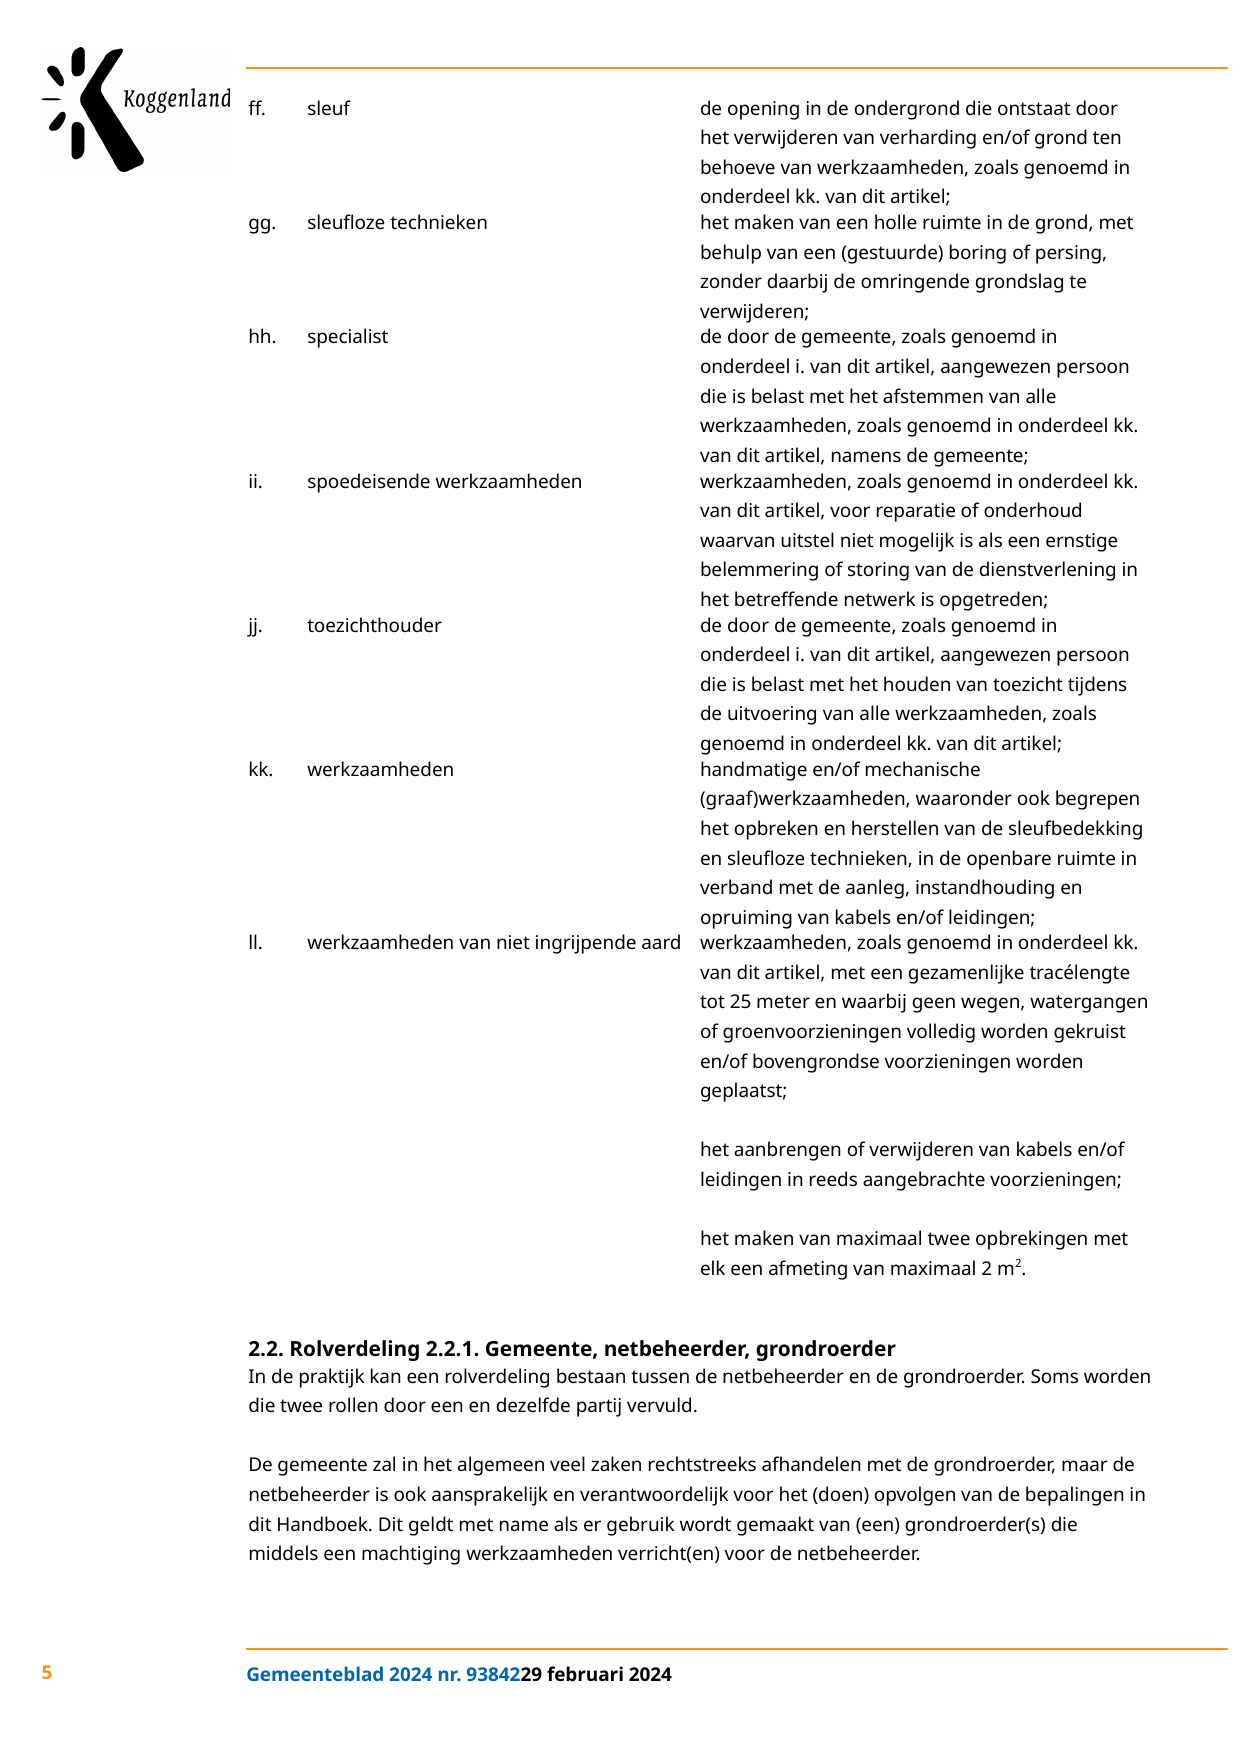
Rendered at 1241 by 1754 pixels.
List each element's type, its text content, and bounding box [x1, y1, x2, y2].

table_cell specialist [248, 324, 700, 468]
picture [41, 47, 231, 172]
table_cell werkzaamheden, zoals genoemd in onderdeel kk. van dit artikel, met een gezamenlijke tracélengte tot 25 meter en waarbij geen wegen, watergangen of groenvoorzieningen volledig worden gekruist en/of bovengrondse voorzieningen worden geplaatst; het aanbrengen of verwijderen van kabels en/of leidingen in reeds aangebrachte voorzieningen; het maken van maximaal twee opbrekingen met elk een afmeting van maximaal 2 m2. [700, 930, 1152, 1281]
table_cell de door de gemeente, zoals genoemd in onderdeel i. van dit artikel, aangewezen persoon die is belast met het afstemmen van alle werkzaamheden, zoals genoemd in onderdeel kk. van dit artikel, namens de gemeente; [700, 324, 1152, 468]
text 2.2. Rolverdeling 2.2.1. Gemeente, netbeheerder, grondroerder [248, 1334, 1152, 1363]
table_cell toezichthouder [248, 612, 700, 756]
table_cell werkzaamheden [248, 756, 700, 929]
table_cell sleufloze technieken [248, 209, 700, 324]
table_cell handmatige en/of mechanische (graaf)werkzaamheden, waaronder ook begrepen het opbreken en herstellen van de sleufbedekking en sleufloze technieken, in de openbare ruimte in verband met de aanleg, instandhouding en opruiming van kabels en/of leidingen; [700, 756, 1152, 929]
table_cell sleuf [248, 95, 700, 209]
table_cell spoedeisende werkzaamheden [248, 468, 700, 612]
text In de praktijk kan een rolverdeling bestaan tussen de netbeheerder en de grondroerder. Soms worden die twee rollen door een en dezelfde partij vervuld. [248, 1363, 1152, 1418]
table_cell de opening in de ondergrond die ontstaat door het verwijderen van verharding en/of grond ten behoeve van werkzaamheden, zoals genoemd in onderdeel kk. van dit artikel; [700, 95, 1152, 209]
table_cell werkzaamheden, zoals genoemd in onderdeel kk. van dit artikel, voor reparatie of onderhoud waarvan uitstel niet mogelijk is als een ernstige belemmering of storing van de dienstverlening in het betreffende netwerk is opgetreden; [700, 468, 1152, 612]
table_cell het maken van een holle ruimte in de grond, met behulp van een (gestuurde) boring of persing, zonder daarbij de omringende grondslag te verwijderen; [700, 209, 1152, 324]
text De gemeente zal in het algemeen veel zaken rechtstreeks afhandelen met de grondroerder, maar de netbeheerder is ook aansprakelijk en verantwoordelijk voor het (doen) opvolgen van de bepalingen in dit Handboek. Dit geldt met name als er gebruik wordt gemaakt van (een) grondroerder(s) die middels een machtiging werkzaamheden verricht(en) voor de netbeheerder. [248, 1452, 1152, 1566]
table_cell de door de gemeente, zoals genoemd in onderdeel i. van dit artikel, aangewezen persoon die is belast met het houden van toezicht tijdens de uitvoering van alle werkzaamheden, zoals genoemd in onderdeel kk. van dit artikel; [700, 612, 1152, 756]
table_cell werkzaamheden van niet ingrijpende aard [248, 930, 700, 1281]
